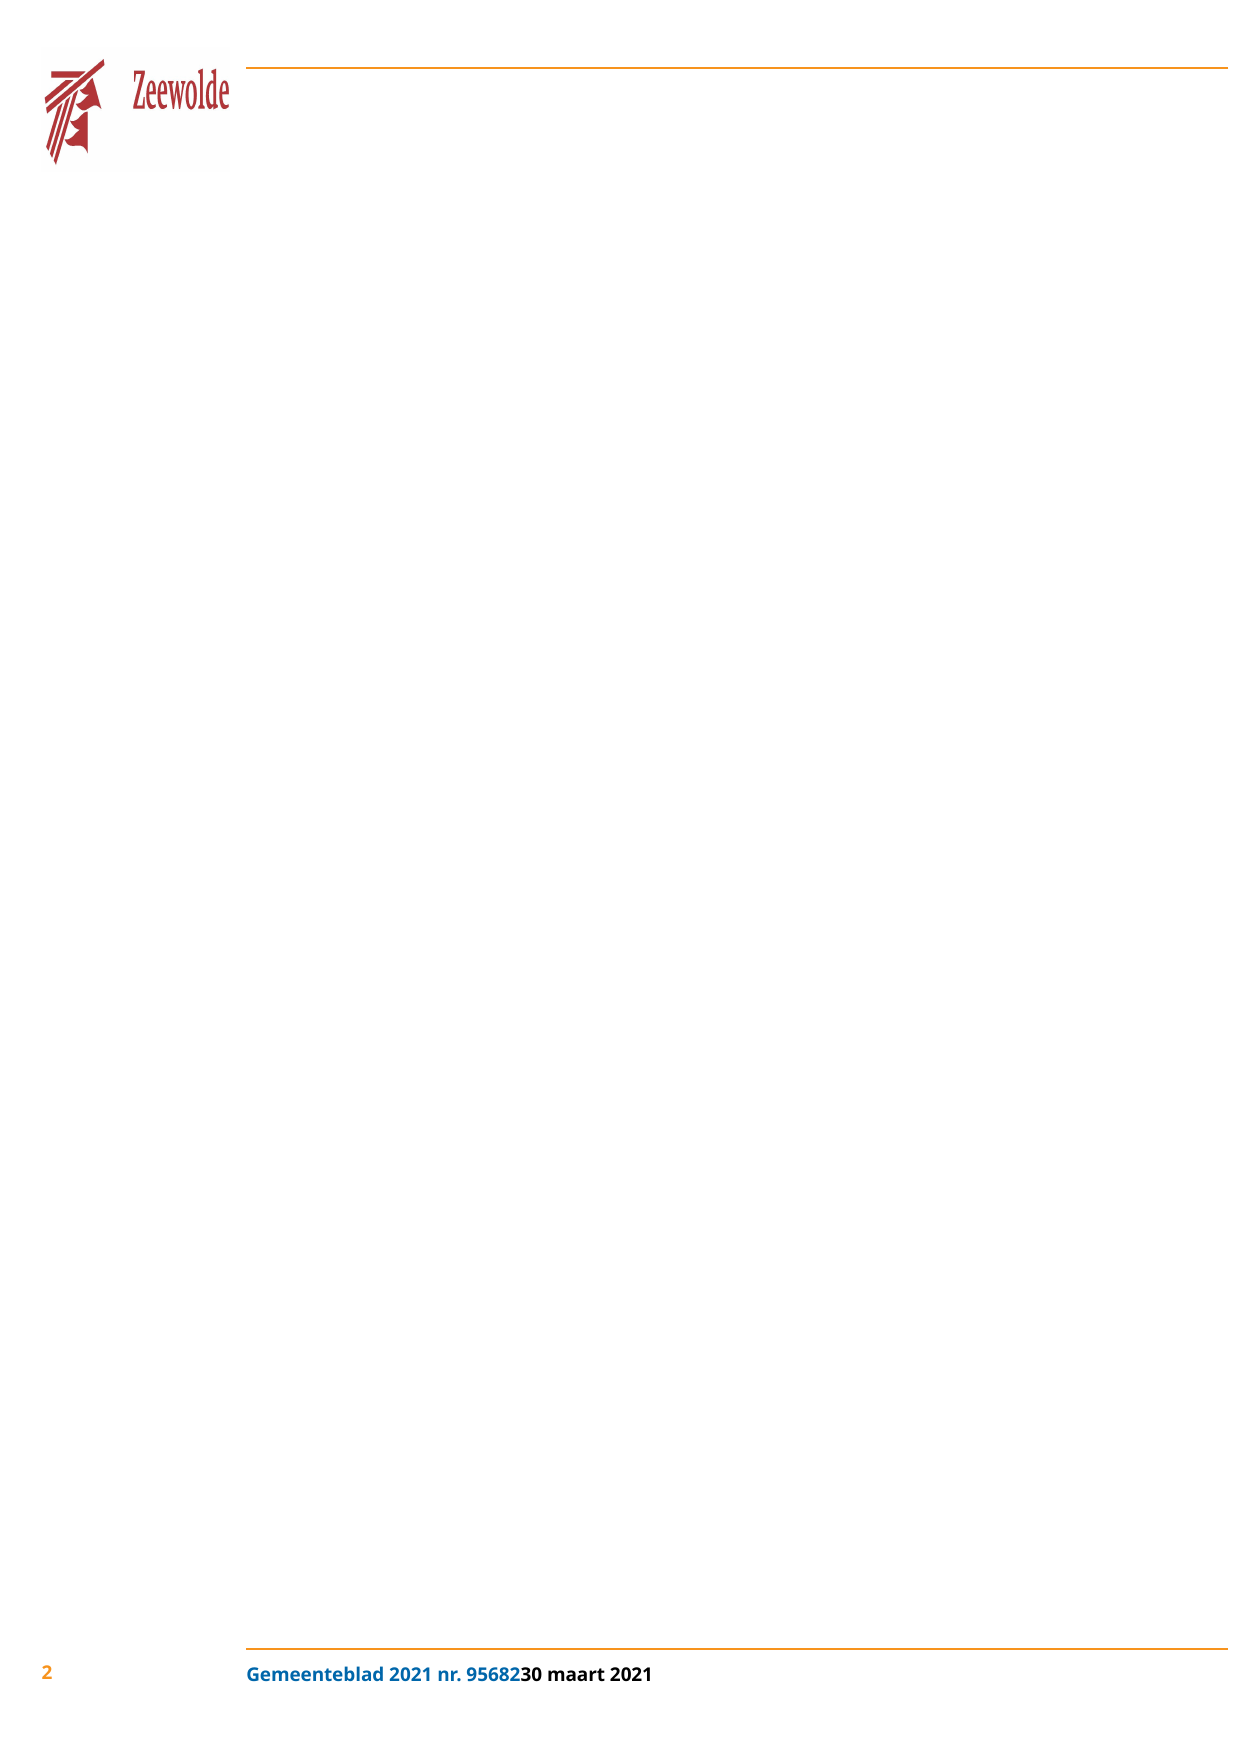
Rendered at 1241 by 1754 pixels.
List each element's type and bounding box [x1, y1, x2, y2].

picture [41, 47, 231, 172]
